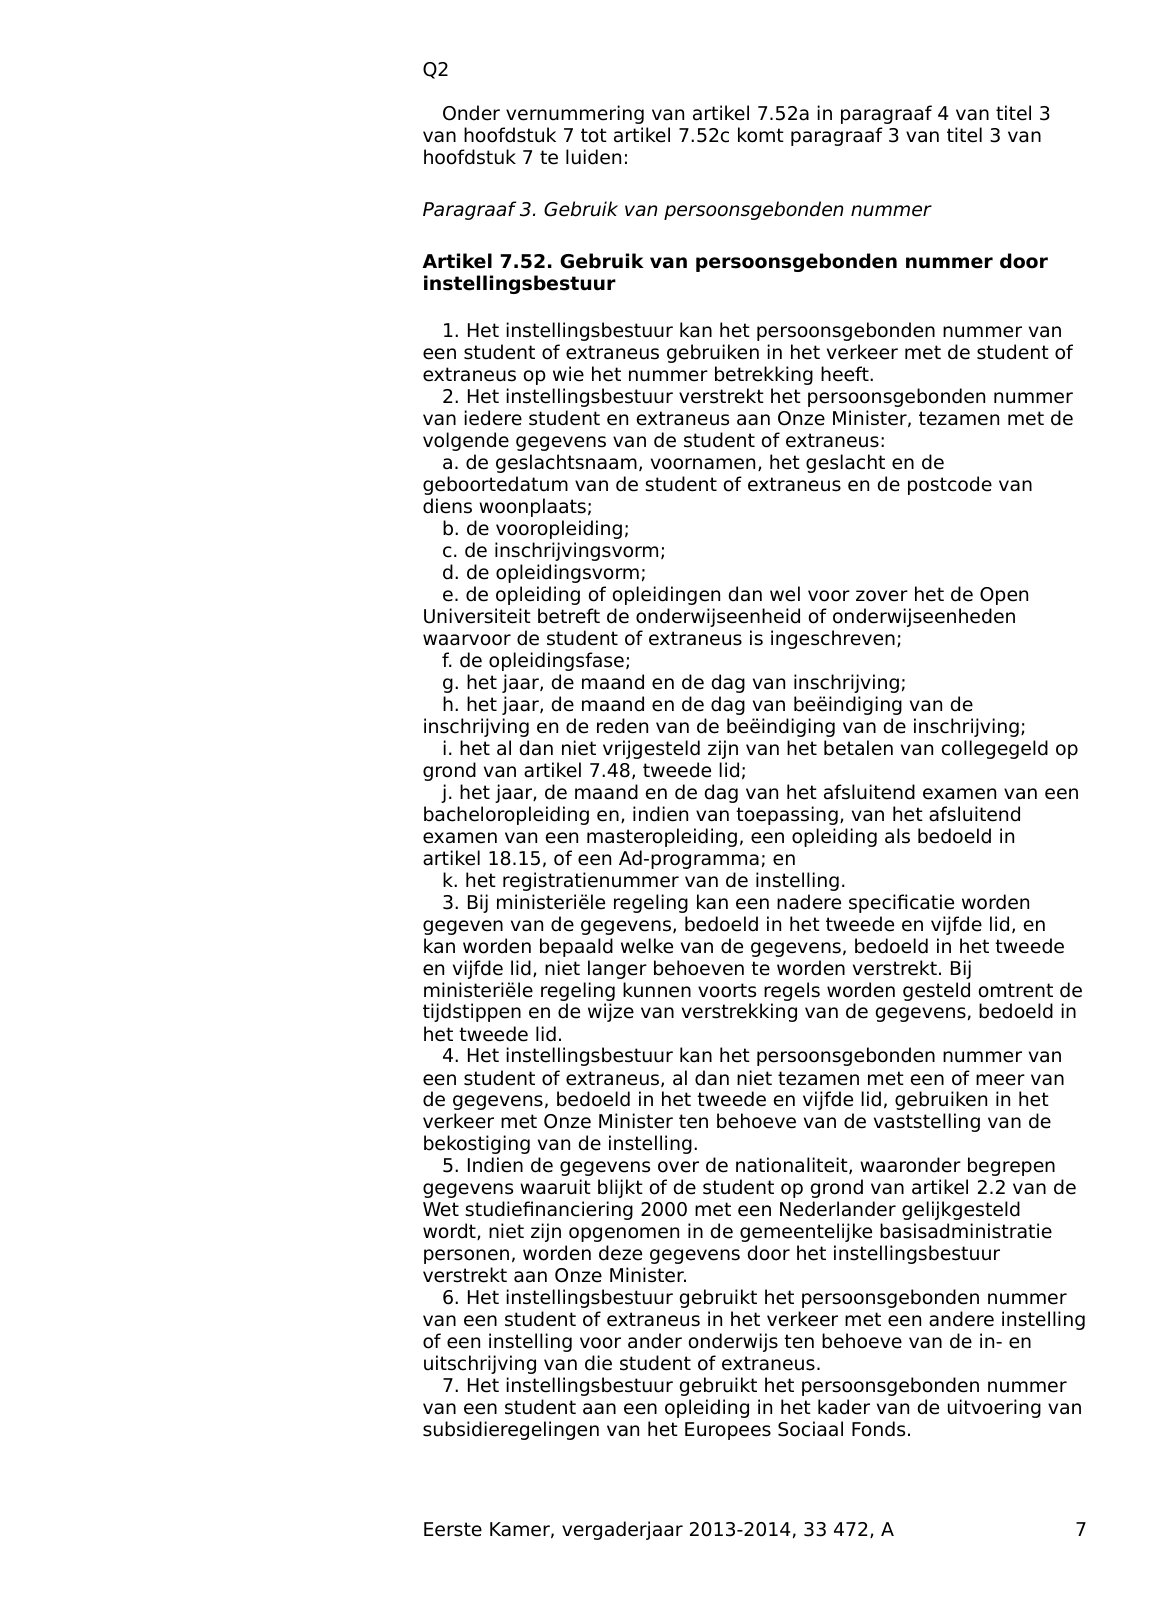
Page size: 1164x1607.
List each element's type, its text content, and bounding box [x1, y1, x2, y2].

text 6. Het instellingsbestuur gebruikt het persoonsgebonden nummer van een student of extraneus in het verkeer met een andere instelling of een instelling voor ander onderwijs ten behoeve van de in- en uitschrijving van die student of extraneus. [422, 1287, 1087, 1375]
text c. de inschrijvingsvorm; [422, 540, 1087, 562]
text a. de geslachtsnaam, voornamen, het geslacht en de geboortedatum van de student of extraneus en de postcode van diens woonplaats; [422, 452, 1087, 518]
subtitle Artikel 7.52. Gebruik van persoonsgebonden nummer door instellingsbestuur [422, 251, 1087, 295]
text 1. Het instellingsbestuur kan het persoonsgebonden nummer van een student of extraneus gebruiken in het verkeer met de student of extraneus op wie het nummer betrekking heeft. [422, 320, 1087, 386]
subtitle Paragraaf 3. Gebruik van persoonsgebonden nummer [422, 199, 1087, 221]
text Q2 [422, 59, 1087, 81]
text e. de opleiding of opleidingen dan wel voor zover het de Open Universiteit betreft de onderwijseenheid of onderwijseenheden waarvoor de student of extraneus is ingeschreven; [422, 584, 1087, 650]
text i. het al dan niet vrijgesteld zijn van het betalen van collegegeld op grond van artikel 7.48, tweede lid; [422, 738, 1087, 782]
text d. de opleidingsvorm; [422, 562, 1087, 584]
text 2. Het instellingsbestuur verstrekt het persoonsgebonden nummer van iedere student en extraneus aan Onze Minister, tezamen met de volgende gegevens van de student of extraneus: [422, 386, 1087, 452]
text h. het jaar, de maand en de dag van beëindiging van de inschrijving en de reden van de beëindiging van de inschrijving; [422, 694, 1087, 738]
text f. de opleidingsfase; [422, 650, 1087, 672]
text b. de vooropleiding; [422, 518, 1087, 540]
text 7. Het instellingsbestuur gebruikt het persoonsgebonden nummer van een student aan een opleiding in het kader van de uitvoering van subsidieregelingen van het Europees Sociaal Fonds. [422, 1375, 1087, 1441]
text j. het jaar, de maand en de dag van het afsluitend examen van een bacheloropleiding en, indien van toepassing, van het afsluitend examen van een masteropleiding, een opleiding als bedoeld in artikel 18.15, of een Ad-programma; en [422, 782, 1087, 869]
text 3. Bij ministeriële regeling kan een nadere specificatie worden gegeven van de gegevens, bedoeld in het tweede en vijfde lid, en kan worden bepaald welke van de gegevens, bedoeld in het tweede en vijfde lid, niet langer behoeven te worden verstrekt. Bij ministeriële regeling kunnen voorts regels worden gesteld omtrent de tijdstippen en de wijze van verstrekking van de gegevens, bedoeld in het tweede lid. [422, 892, 1087, 1045]
text g. het jaar, de maand en de dag van inschrijving; [422, 672, 1087, 694]
text 4. Het instellingsbestuur kan het persoonsgebonden nummer van een student of extraneus, al dan niet tezamen met een of meer van de gegevens, bedoeld in het tweede en vijfde lid, gebruiken in het verkeer met Onze Minister ten behoeve van de vaststelling van de bekostiging van de instelling. [422, 1045, 1087, 1155]
text Onder vernummering van artikel 7.52a in paragraaf 4 van titel 3 van hoofdstuk 7 tot artikel 7.52c komt paragraaf 3 van titel 3 van hoofdstuk 7 te luiden: [422, 103, 1087, 169]
text 5. Indien de gegevens over de nationaliteit, waaronder begrepen gegevens waaruit blijkt of de student op grond van artikel 2.2 van de Wet studiefinanciering 2000 met een Nederlander gelijkgesteld wordt, niet zijn opgenomen in de gemeentelijke basisadministratie personen, worden deze gegevens door het instellingsbestuur verstrekt aan Onze Minister. [422, 1155, 1087, 1287]
text k. het registratienummer van de instelling. [422, 869, 1087, 892]
